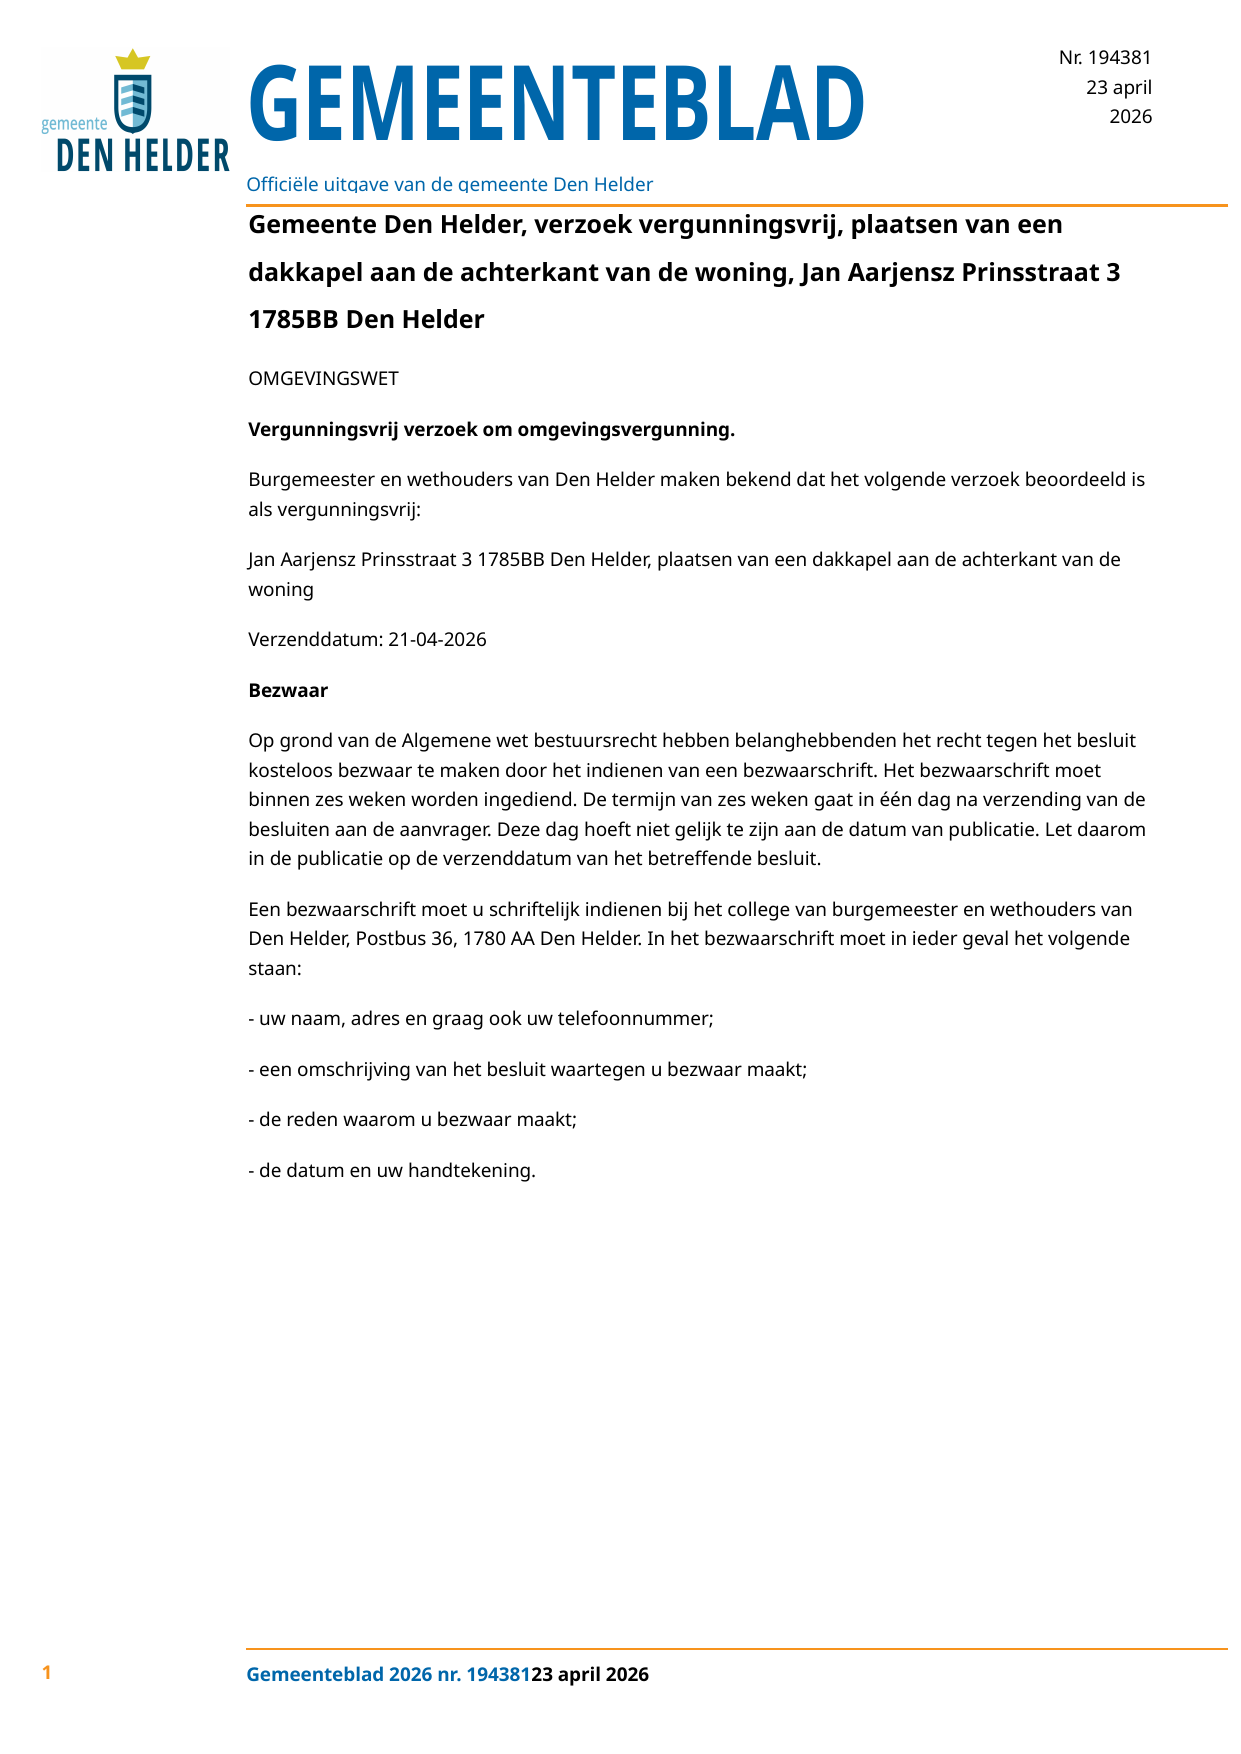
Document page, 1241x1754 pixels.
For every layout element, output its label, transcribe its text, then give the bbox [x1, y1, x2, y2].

picture [100, 154, 106, 172]
picture [41, 47, 231, 172]
text - een omschrijving van het besluit waartegen u bezwaar maakt; [248, 1056, 1152, 1082]
text Jan Aarjensz Prinsstraat 3 1785BB Den Helder, plaatsen van een dakkapel aan de achterkant van de woning [248, 546, 1152, 602]
text - de reden waarom u bezwaar maakt; [248, 1106, 1152, 1132]
text Een bezwaarschrift moet u schriftelijk indienen bij het college van burgemeester en wethouders van Den Helder, Postbus 36, 1780 AA Den Helder. In het bezwaarschrift moet in ieder geval het volgende staan: [248, 896, 1152, 981]
text Vergunningsvrij verzoek om omgevingsvergunning. [248, 416, 1152, 442]
picture [220, 160, 224, 172]
text - uw naam, adres en graag ook uw telefoonnummer; [248, 1006, 1152, 1031]
text Bezwaar [248, 677, 1152, 702]
text Op grond van de Algemene wet bestuursrecht hebben belanghebbenden het recht tegen het besluit kosteloos bezwaar te maken door het indienen van een bezwaarschrift. Het bezwaarschrift moet binnen zes weken worden ingediend. De termijn van zes weken gaat in één dag na verzending van de besluiten aan de aanvrager. Deze dag hoeft niet gelijk te zijn aan de datum van publicatie. Let daarom in de publicatie op de verzenddatum van het betreffende besluit. [248, 727, 1152, 871]
picture [182, 144, 187, 165]
text - de datum en uw handtekening. [248, 1157, 1152, 1182]
text Verzenddatum: 21-04-2026 [248, 626, 1152, 652]
picture [130, 157, 135, 172]
text Burgemeester en wethouders van Den Helder maken bekend dat het volgende verzoek beoordeeld is als vergunningsvrij: [248, 466, 1152, 522]
picture [63, 144, 68, 165]
text OMGEVINGSWET [248, 366, 1152, 391]
text Gemeente Den Helder, verzoek vergunningsvrij, plaatsen van een dakkapel aan de achterkant van de woning, Jan Aarjensz Prinsstraat 3 1785BB Den Helder [248, 207, 1152, 336]
